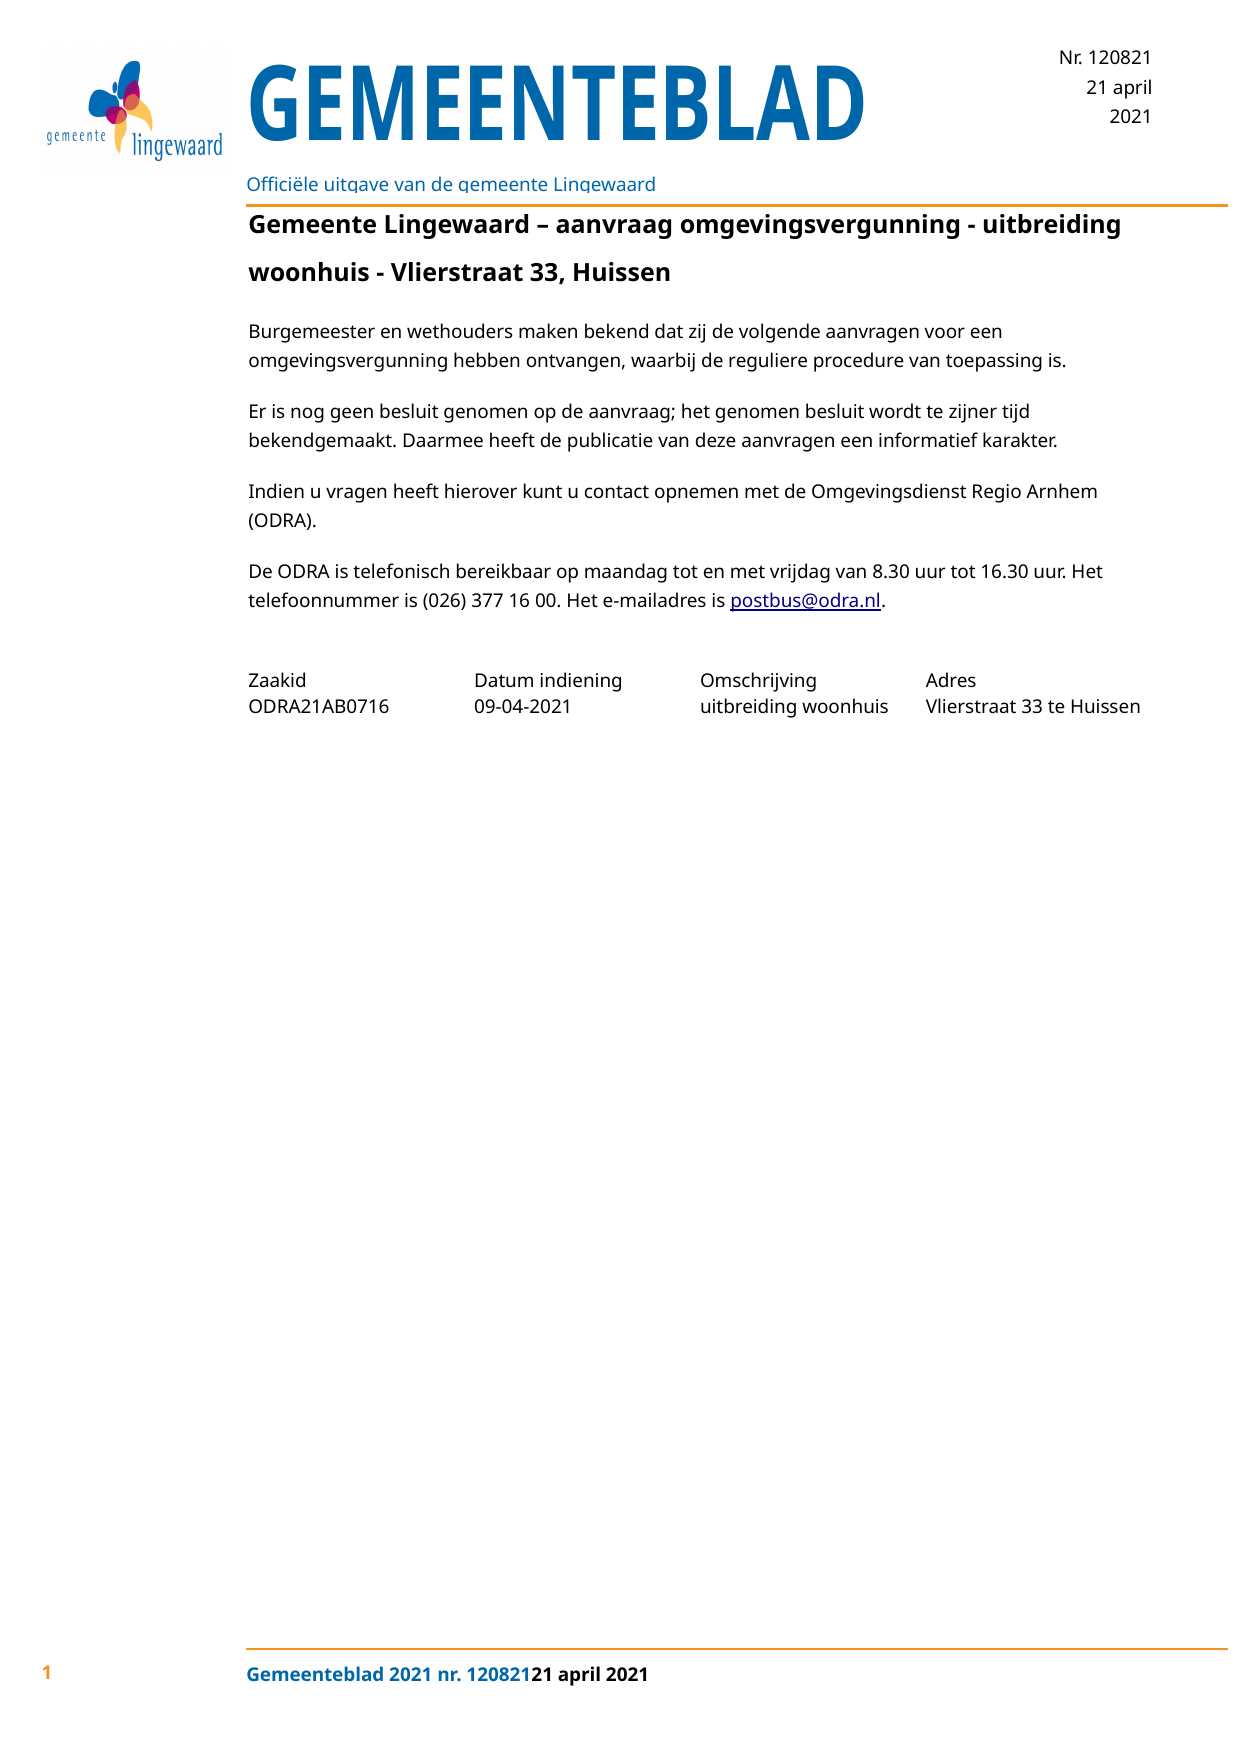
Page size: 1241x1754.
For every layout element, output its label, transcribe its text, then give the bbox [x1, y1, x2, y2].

text Gemeente Lingewaard – aanvraag omgevingsvergunning - uitbreiding woonhuis - Vlierstraat 33, Huissen [248, 207, 1152, 288]
table_cell ODRA21AB0716 [248, 693, 474, 719]
table_cell Vlierstraat 33 te Huissen [926, 693, 1152, 719]
table_cell 09-04-2021 [474, 693, 700, 719]
text De ODRA is telefonisch bereikbaar op maandag tot en met vrijdag van 8.30 uur tot 16.30 uur. Het telefoonnummer is (026) 377 16 00. Het e-mailadres is postbus@odra.nl. [248, 558, 1152, 613]
table_cell uitbreiding woonhuis [700, 693, 926, 719]
picture [41, 47, 231, 172]
table_header Datum indiening [474, 668, 700, 693]
table_header Zaakid [248, 668, 474, 693]
text Indien u vragen heeft hierover kunt u contact opnemen met de Omgevingsdienst Regio Arnhem (ODRA). [248, 478, 1152, 533]
table_header Omschrijving [700, 668, 926, 693]
table_header Adres [926, 668, 1152, 693]
text Burgemeester en wethouders maken bekend dat zij de volgende aanvragen voor een omgevingsvergunning hebben ontvangen, waarbij de reguliere procedure van toepassing is. [248, 318, 1152, 373]
text Er is nog geen besluit genomen op de aanvraag; het genomen besluit wordt te zijner tijd bekendgemaakt. Daarmee heeft de publicatie van deze aanvragen een informatief karakter. [248, 398, 1152, 453]
